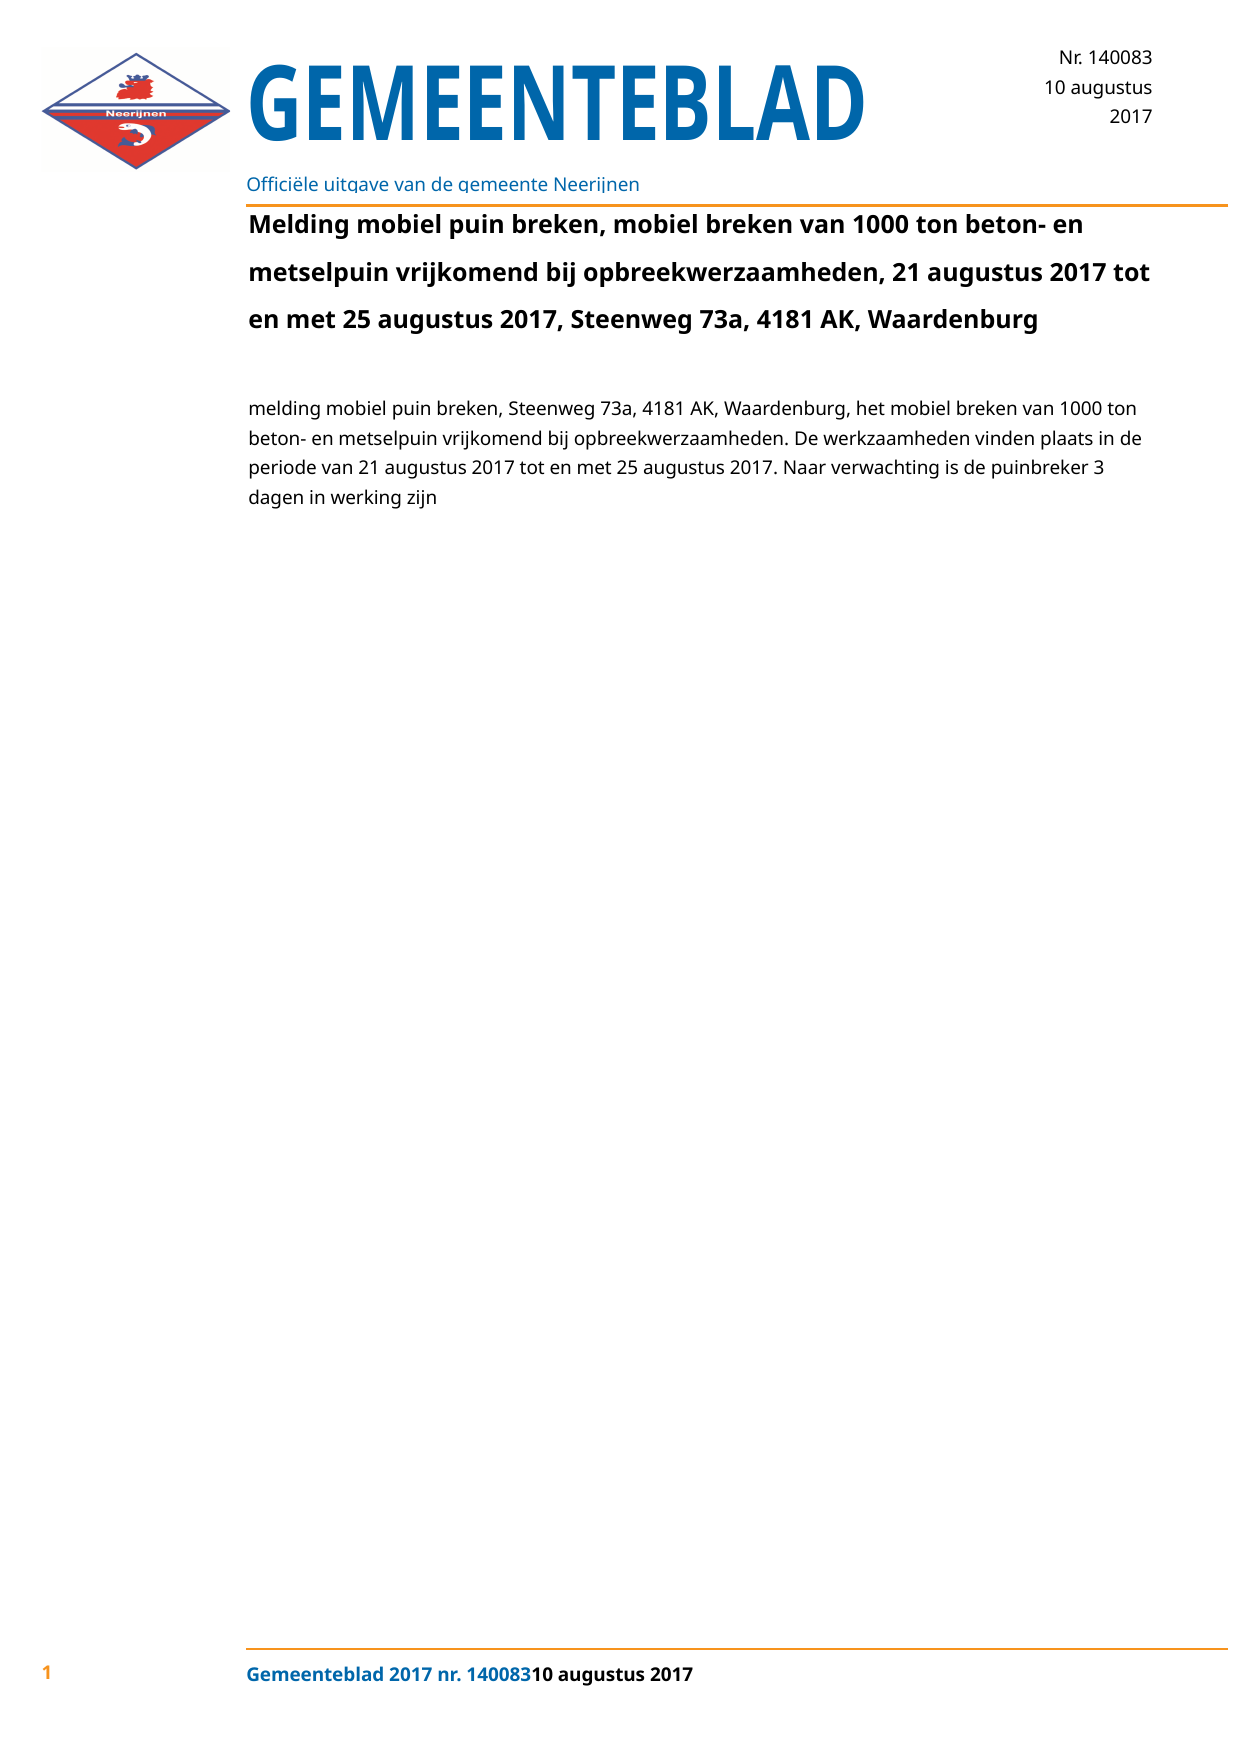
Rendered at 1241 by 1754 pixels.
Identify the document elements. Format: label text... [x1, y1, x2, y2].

text Melding mobiel puin breken, mobiel breken van 1000 ton beton- en metselpuin vrijkomend bij opbreekwerzaamheden, 21 augustus 2017 tot en met 25 augustus 2017, Steenweg 73a, 4181 AK, Waardenburg [248, 207, 1152, 336]
picture [41, 47, 231, 172]
table_header melding mobiel puin breken, Steenweg 73a, 4181 AK, Waardenburg, het mobiel breken van 1000 ton beton- en metselpuin vrijkomend bij opbreekwerzaamheden. De werkzaamheden vinden plaats in de periode van 21 augustus 2017 tot en met 25 augustus 2017. Naar verwachting is de puinbreker 3 dagen in werking zijn [248, 395, 1152, 510]
